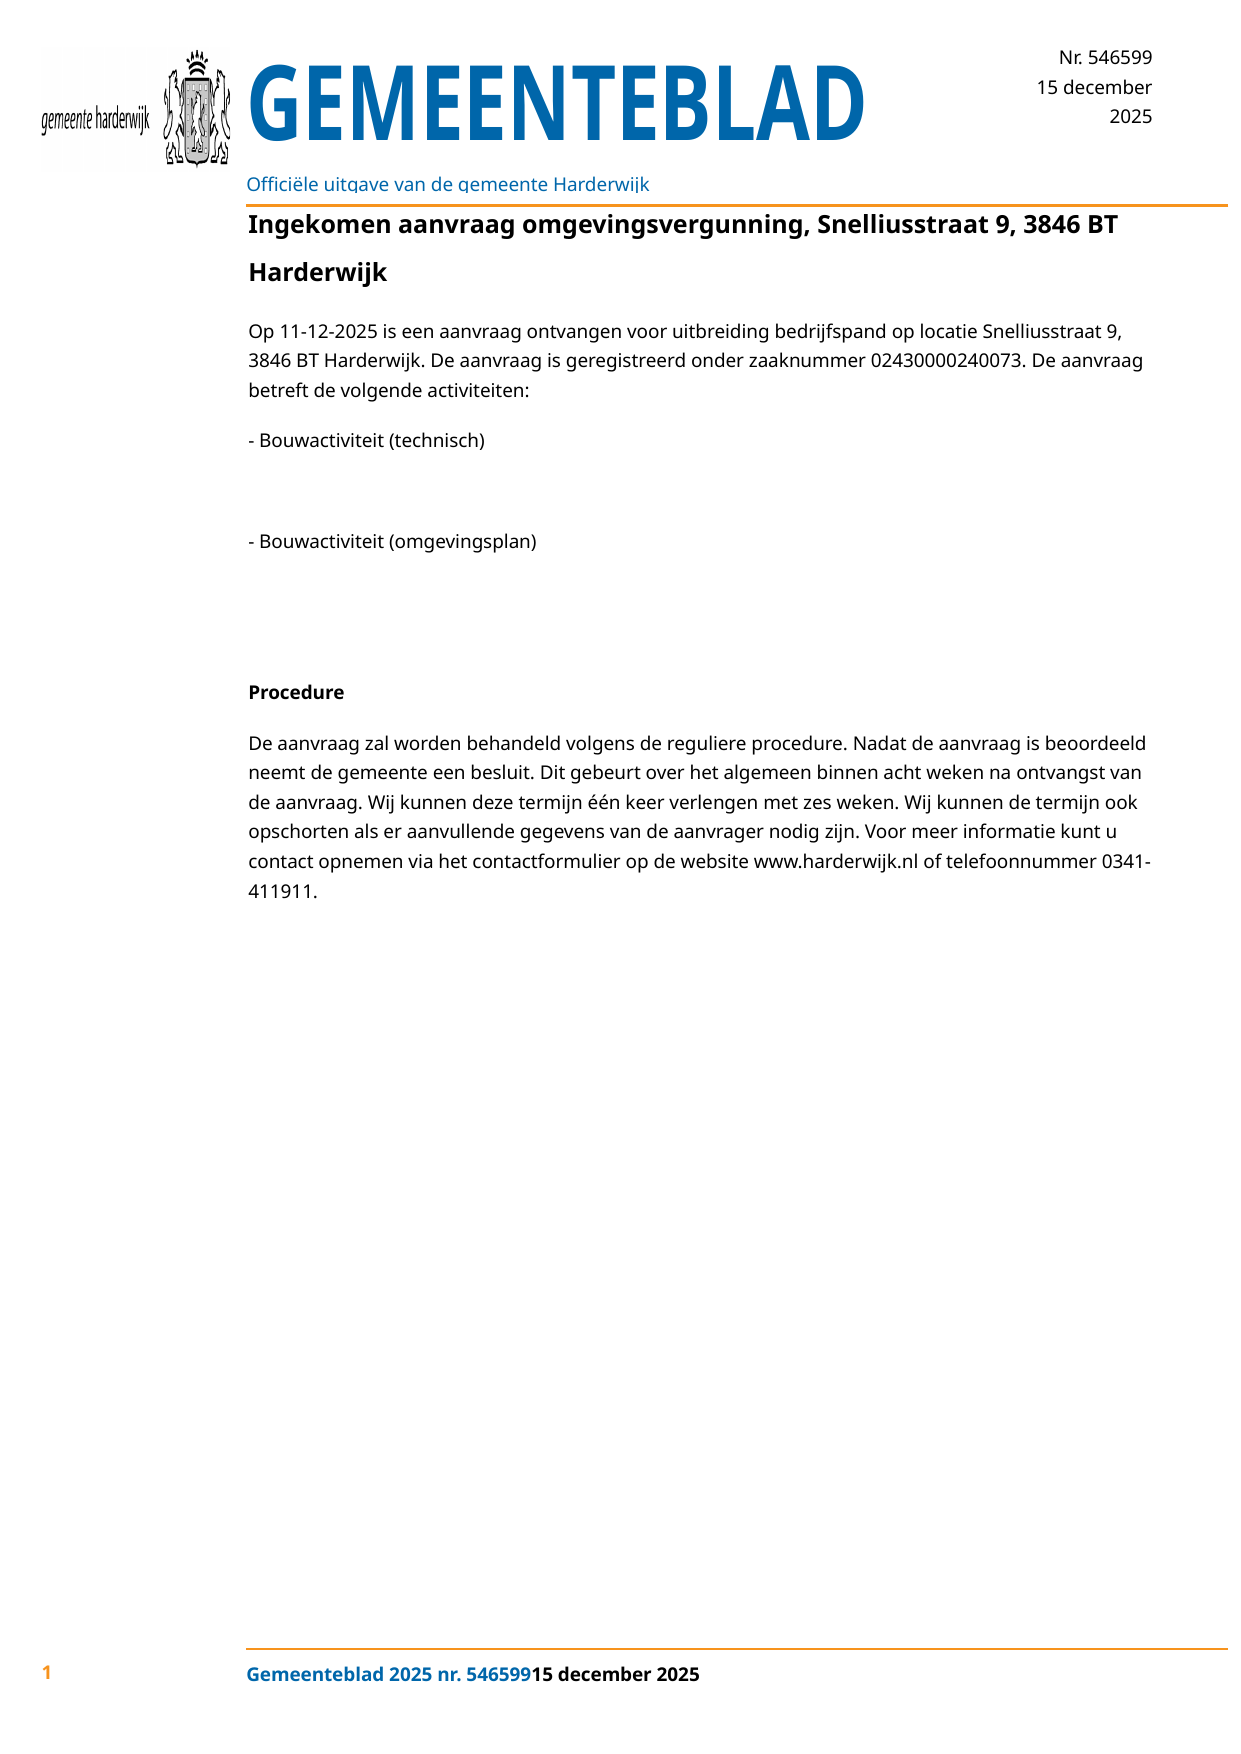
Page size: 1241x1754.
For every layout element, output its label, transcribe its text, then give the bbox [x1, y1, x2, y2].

text De aanvraag zal worden behandeld volgens de reguliere procedure. Nadat de aanvraag is beoordeeld neemt de gemeente een besluit. Dit gebeurt over het algemeen binnen acht weken na ontvangst van de aanvraag. Wij kunnen deze termijn één keer verlengen met zes weken. Wij kunnen de termijn ook opschorten als er aanvullende gegevens van de aanvrager nodig zijn. Voor meer informatie kunt u contact opnemen via het contactformulier op de website www.harderwijk.nl of telefoonnummer 0341-411911. [248, 730, 1152, 904]
picture [41, 47, 231, 172]
text Procedure [248, 679, 1152, 705]
text Op 11-12-2025 is een aanvraag ontvangen voor uitbreiding bedrijfspand op locatie Snelliusstraat 9, 3846 BT Harderwijk. De aanvraag is geregistreerd onder zaaknummer 02430000240073. De aanvraag betreft de volgende activiteiten: [248, 318, 1152, 403]
text Ingekomen aanvraag omgevingsvergunning, Snelliusstraat 9, 3846 BT Harderwijk [248, 207, 1152, 288]
text - Bouwactiviteit (omgevingsplan) [248, 528, 1152, 554]
text - Bouwactiviteit (technisch) [248, 427, 1152, 453]
